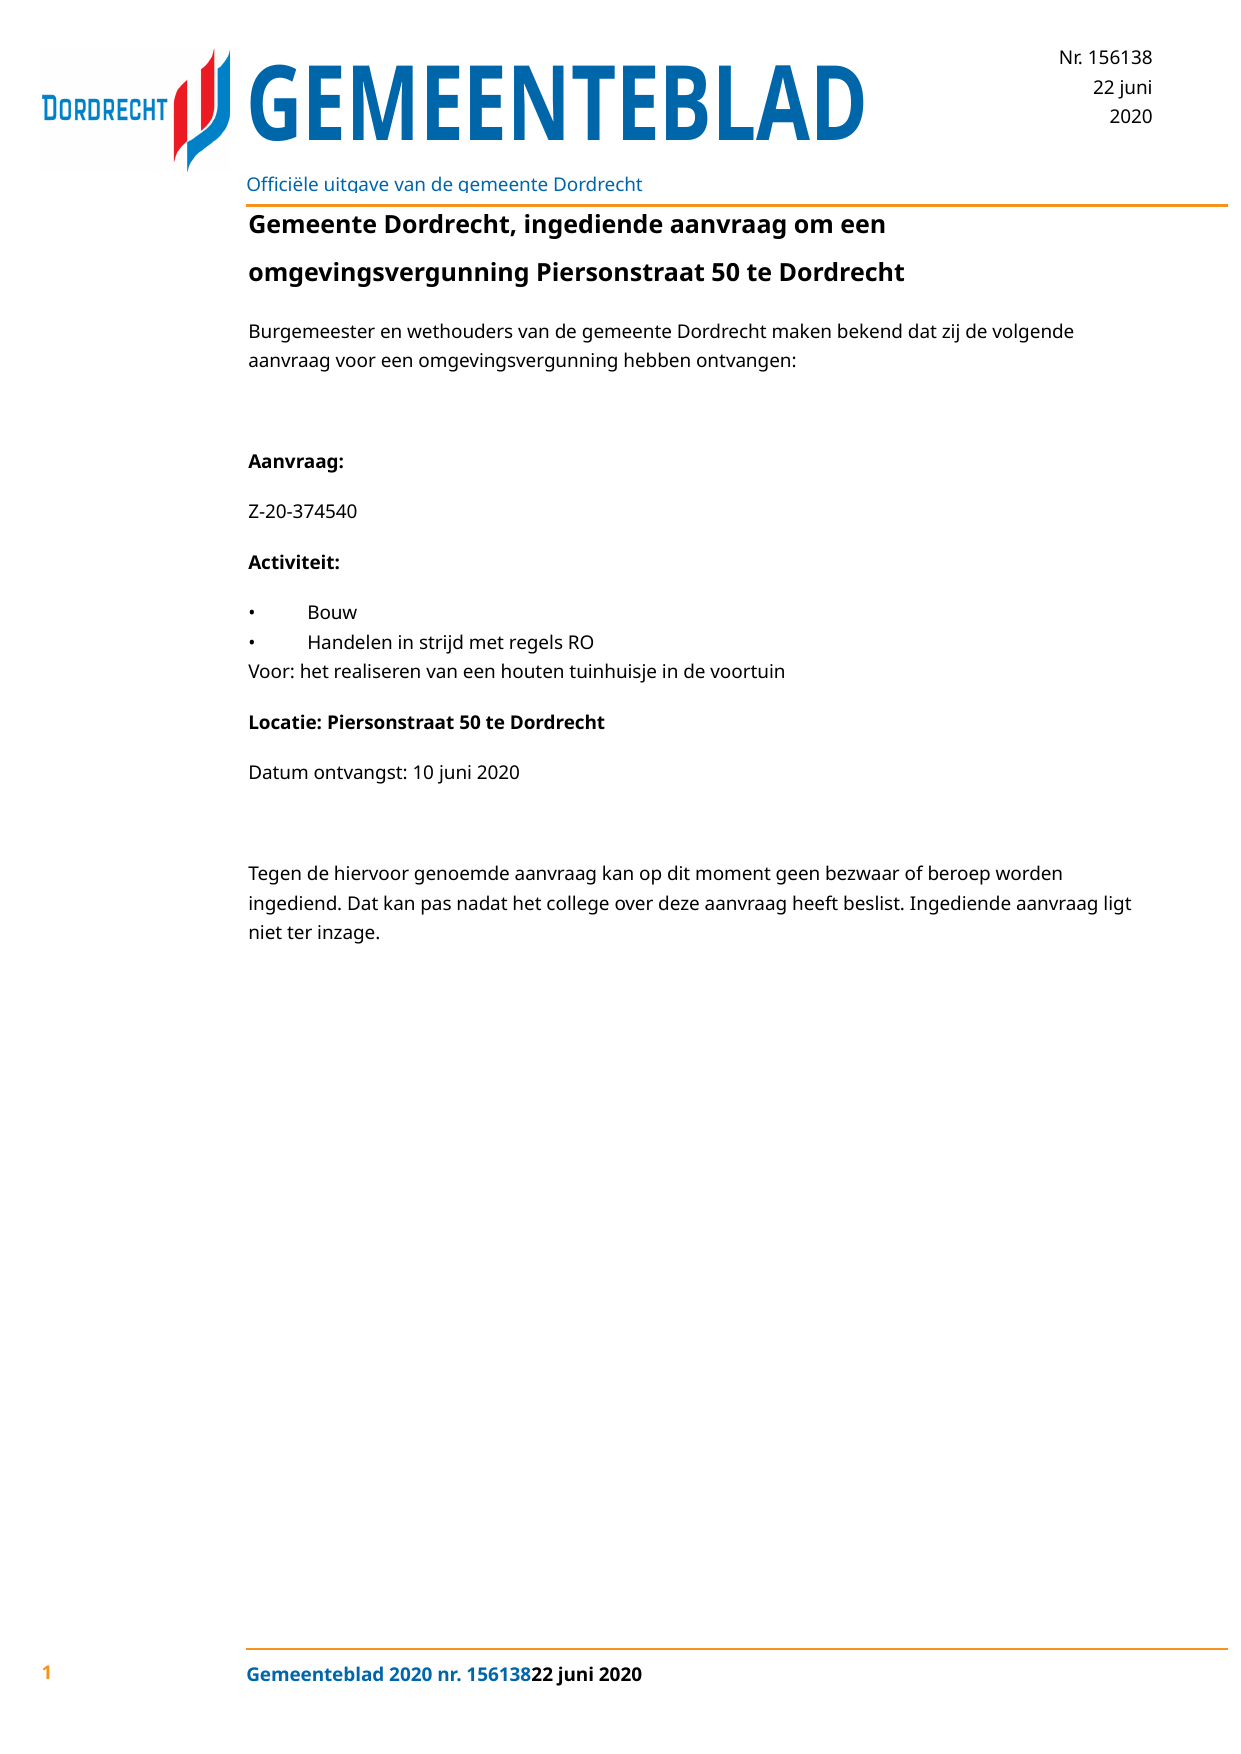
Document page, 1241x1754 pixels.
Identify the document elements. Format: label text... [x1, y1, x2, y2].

text Z-20-374540 [248, 499, 1152, 524]
text Tegen de hiervoor genoemde aanvraag kan op dit moment geen bezwaar of beroep worden ingediend. Dat kan pas nadat het college over deze aanvraag heeft beslist. Ingediende aanvraag ligt niet ter inzage. [248, 860, 1152, 945]
text Aanvraag: [248, 448, 1152, 474]
text Datum ontvangst: 10 juni 2020 [248, 759, 1152, 785]
text Voor: het realiseren van een houten tuinhuisje in de voortuin [248, 659, 1152, 684]
text Burgemeester en wethouders van de gemeente Dordrecht maken bekend dat zij de volgende aanvraag voor een omgevingsvergunning hebben ontvangen: [248, 318, 1152, 373]
text Gemeente Dordrecht, ingediende aanvraag om een omgevingsvergunning Piersonstraat 50 te Dordrecht [248, 207, 1152, 288]
text Locatie: Piersonstraat 50 te Dordrecht [248, 709, 1152, 735]
text Activiteit: [248, 549, 1152, 575]
list Handelen in strijd met regels RO [248, 629, 1152, 655]
list Bouw [248, 599, 1152, 625]
picture [41, 47, 231, 172]
